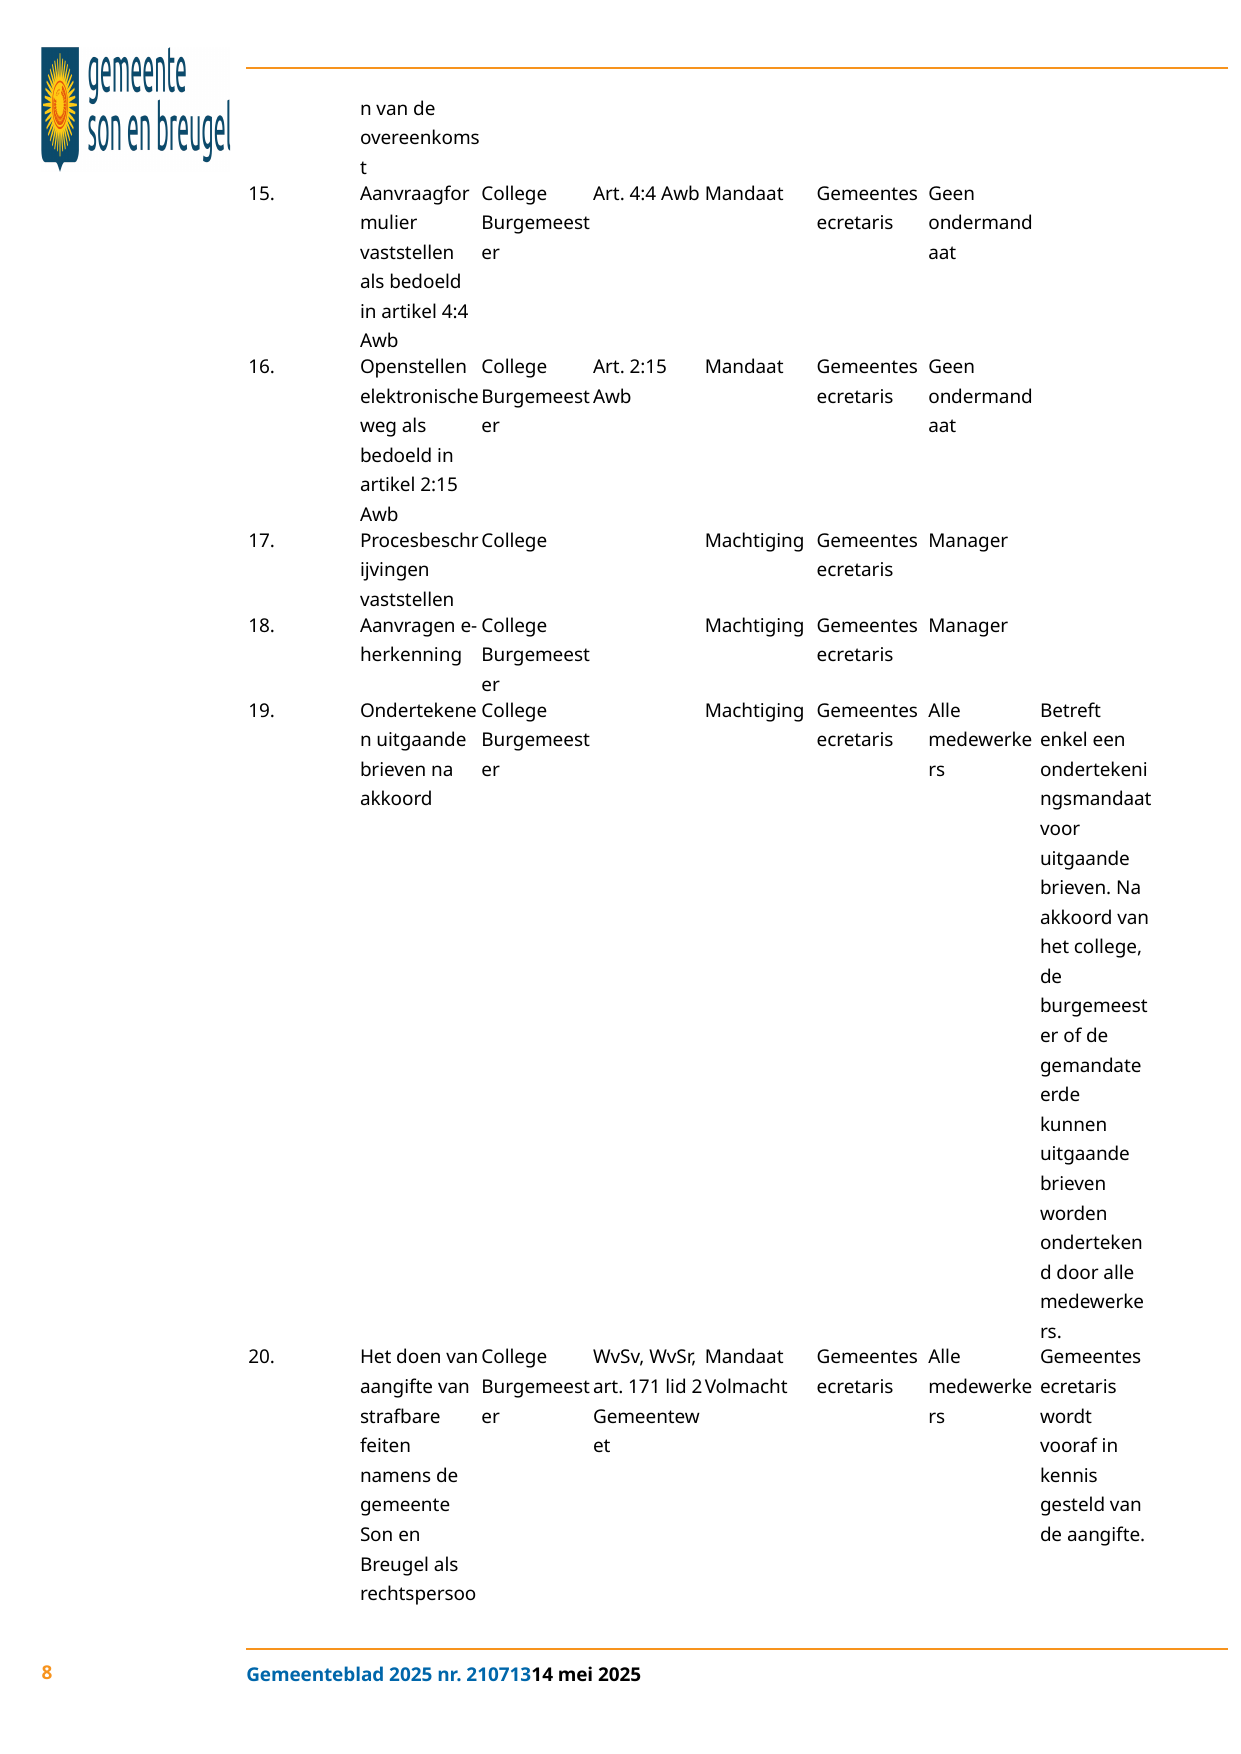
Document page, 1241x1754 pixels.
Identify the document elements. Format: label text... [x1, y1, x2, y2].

table_cell Ondertekenen uitgaande brieven na akkoord [360, 697, 481, 1344]
table_cell College Burgemeester [481, 353, 593, 527]
table_cell Machtiging [705, 612, 816, 697]
table_cell [705, 95, 816, 180]
table_cell Gemeentesecretaris [816, 1344, 928, 1606]
table_cell 15. [248, 180, 360, 353]
table_cell Mandaat Volmacht [705, 1344, 816, 1606]
table_cell Procesbeschrijvingen vaststellen [360, 527, 481, 612]
table_cell [481, 95, 593, 180]
table_cell Aanvraagformulier vaststellen als bedoeld in artikel 4:4 Awb [360, 180, 481, 353]
table_cell 17. [248, 527, 360, 612]
table_cell Manager [928, 612, 1040, 697]
table_cell Gemeentesecretaris [816, 353, 928, 527]
table_cell 16. [248, 353, 360, 527]
table_cell Alle medewerkers [928, 1344, 1040, 1606]
table_cell WvSv, WvSr, art. 171 lid 2 Gemeentewet [593, 1344, 704, 1606]
table_cell Aanvragen e-herkenning [360, 612, 481, 697]
table_cell Betreft enkel een ondertekeningsmandaat voor uitgaande brieven. Na akkoord van het college, de burgemeester of de gemandateerde kunnen uitgaande brieven worden ondertekend door alle medewerkers. [1040, 697, 1152, 1344]
table_cell Geen ondermandaat [928, 180, 1040, 353]
table_cell Gemeentesecretaris [816, 697, 928, 1344]
table_cell 20. [248, 1344, 360, 1606]
table_cell College Burgemeester [481, 612, 593, 697]
table_cell College Burgemeester [481, 180, 593, 353]
table_cell Art. 4:4 Awb [593, 180, 704, 353]
table_cell College Burgemeester [481, 1344, 593, 1606]
table_cell Gemeentesecretaris wordt vooraf in kennis gesteld van de aangifte. [1040, 1344, 1152, 1606]
table_cell Machtiging [705, 527, 816, 612]
table_cell Gemeentesecretaris [816, 612, 928, 697]
table_cell [248, 95, 360, 180]
table_cell [593, 697, 704, 1344]
table_cell [1040, 180, 1152, 353]
table_cell Geen ondermandaat [928, 353, 1040, 527]
table_cell [593, 612, 704, 697]
table_cell Gemeentesecretaris [816, 180, 928, 353]
table_cell [593, 527, 704, 612]
table_cell Art. 2:15 Awb [593, 353, 704, 527]
table_cell [1040, 353, 1152, 527]
table_cell [593, 95, 704, 180]
table_cell [1040, 527, 1152, 612]
table_cell 18. [248, 612, 360, 697]
table_cell Mandaat [705, 180, 816, 353]
table_cell Machtiging [705, 697, 816, 1344]
table_cell College Burgemeester [481, 697, 593, 1344]
table_cell n van de overeenkomst [360, 95, 481, 180]
table_cell Openstellen elektronische weg als bedoeld in artikel 2:15 Awb [360, 353, 481, 527]
table_cell Het doen van aangifte van strafbare feiten namens de gemeente Son en Breugel als rechtspersoo [360, 1344, 481, 1606]
table_cell [816, 95, 928, 180]
table_cell Manager [928, 527, 1040, 612]
table_cell [1040, 95, 1152, 180]
table_cell College [481, 527, 593, 612]
table_cell 19. [248, 697, 360, 1344]
table_cell [1040, 612, 1152, 697]
table_cell Gemeentesecretaris [816, 527, 928, 612]
picture [41, 47, 231, 172]
table_cell Mandaat [705, 353, 816, 527]
table_cell Alle medewerkers [928, 697, 1040, 1344]
table_cell [928, 95, 1040, 180]
